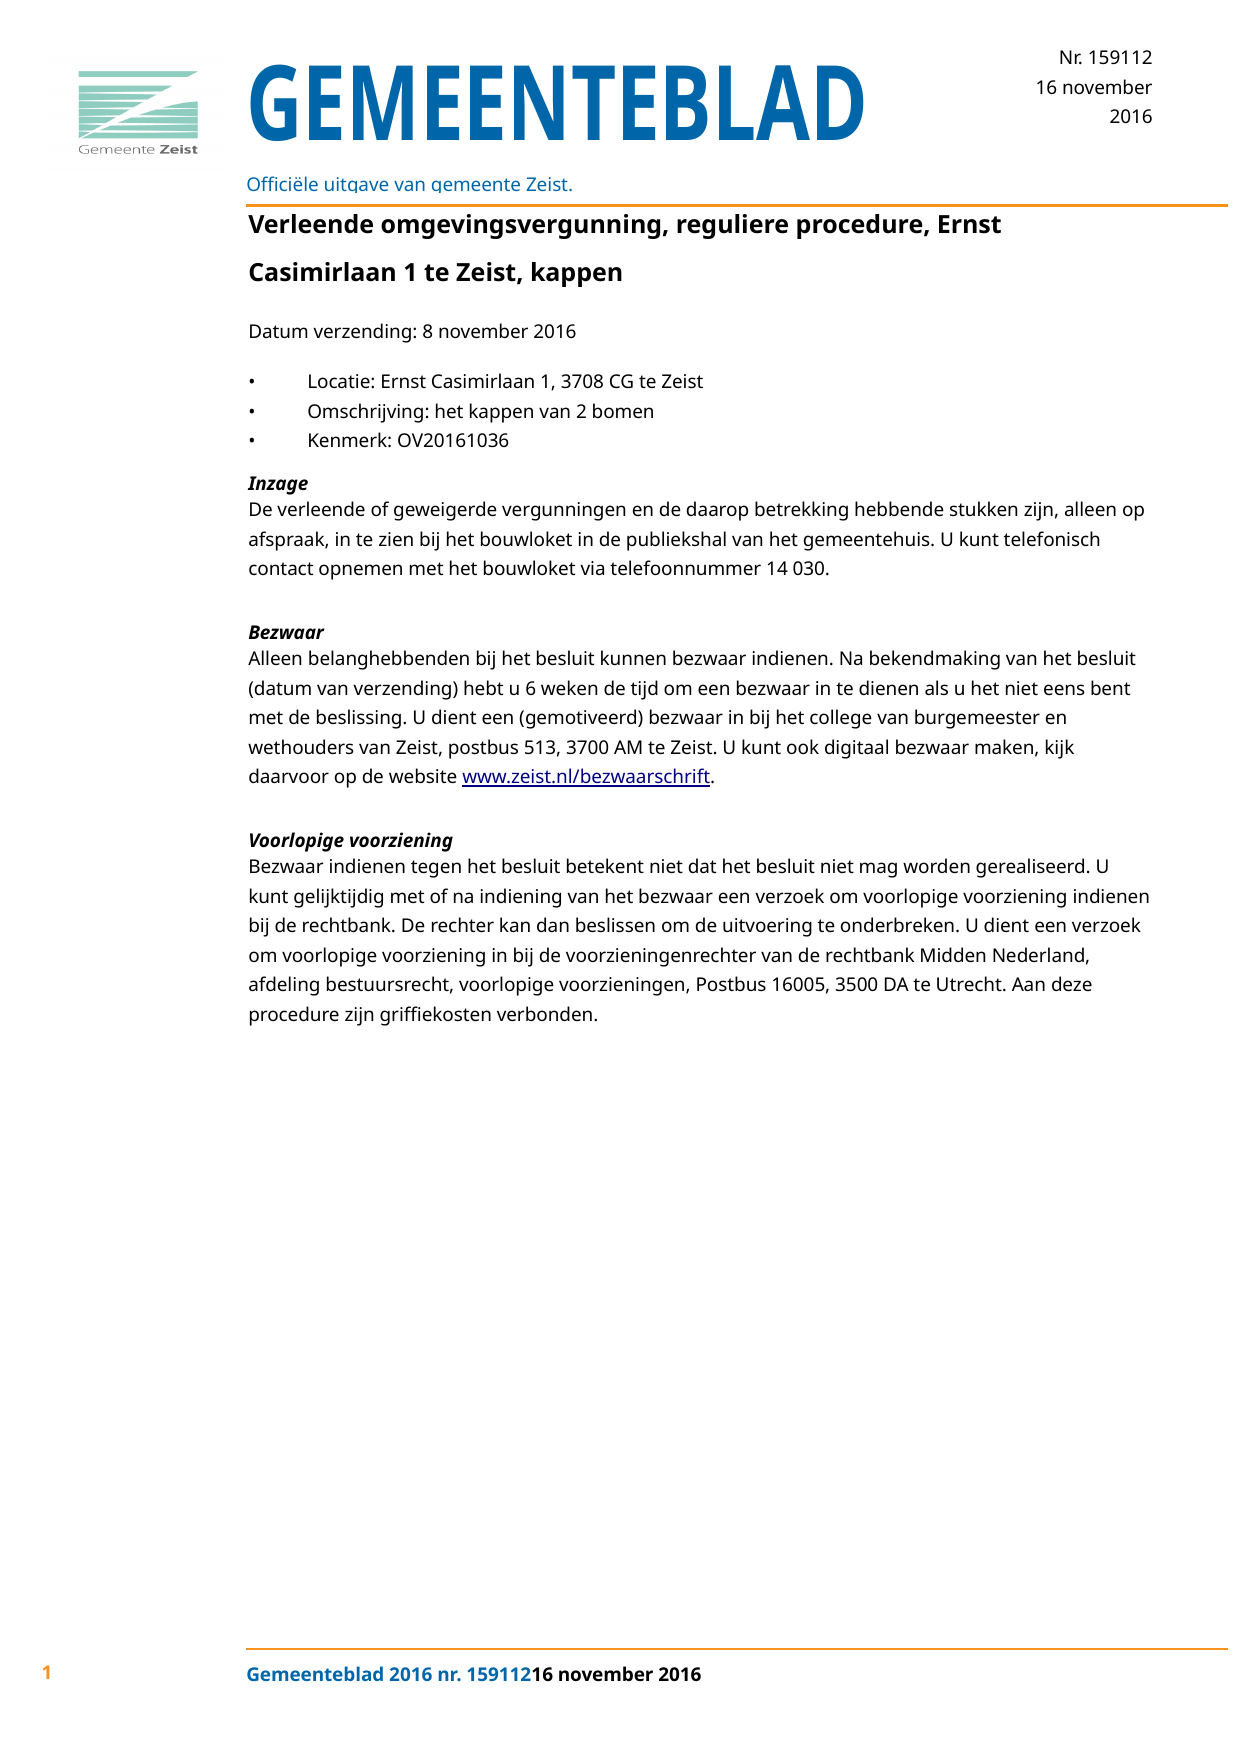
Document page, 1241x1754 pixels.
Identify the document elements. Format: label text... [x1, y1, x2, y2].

text Datum verzending: 8 november 2016 [248, 318, 1152, 344]
text Bezwaar [248, 619, 1152, 645]
text Verleende omgevingsvergunning, reguliere procedure, Ernst Casimirlaan 1 te Zeist, kappen [248, 207, 1152, 288]
list Omschrijving: het kappen van 2 bomen [248, 398, 1152, 424]
text Inzage [248, 471, 1152, 496]
text De verleende of geweigerde vergunningen en de daarop betrekking hebbende stukken zijn, alleen op afspraak, in te zien bij het bouwloket in de publiekshal van het gemeentehuis. U kunt telefonisch contact opnemen met het bouwloket via telefoonnummer 14 030. [248, 496, 1152, 581]
text Bezwaar indienen tegen het besluit betekent niet dat het besluit niet mag worden gerealiseerd. U kunt gelijktijdig met of na indiening van het bezwaar een verzoek om voorlopige voorziening indienen bij de rechtbank. De rechter kan dan beslissen om de uitvoering te onderbreken. U dient een verzoek om voorlopige voorziening in bij de voorzieningenrechter van de rechtbank Midden Nederland, afdeling bestuursrecht, voorlopige voorzieningen, Postbus 16005, 3500 DA te Utrecht. Aan deze procedure zijn griffiekosten verbonden. [248, 853, 1152, 1027]
list Kenmerk: OV20161036 [248, 427, 1152, 453]
text Voorlopige voorziening [248, 827, 1152, 853]
picture [41, 47, 231, 172]
list Locatie: Ernst Casimirlaan 1, 3708 CG te Zeist [248, 368, 1152, 394]
text Alleen belanghebbenden bij het besluit kunnen bezwaar indienen. Na bekendmaking van het besluit (datum van verzending) hebt u 6 weken de tijd om een bezwaar in te dienen als u het niet eens bent met de beslissing. U dient een (gemotiveerd) bezwaar in bij het college van burgemeester en wethouders van Zeist, postbus 513, 3700 AM te Zeist. U kunt ook digitaal bezwaar maken, kijk daarvoor op de website www.zeist.nl/bezwaarschrift. [248, 645, 1152, 789]
